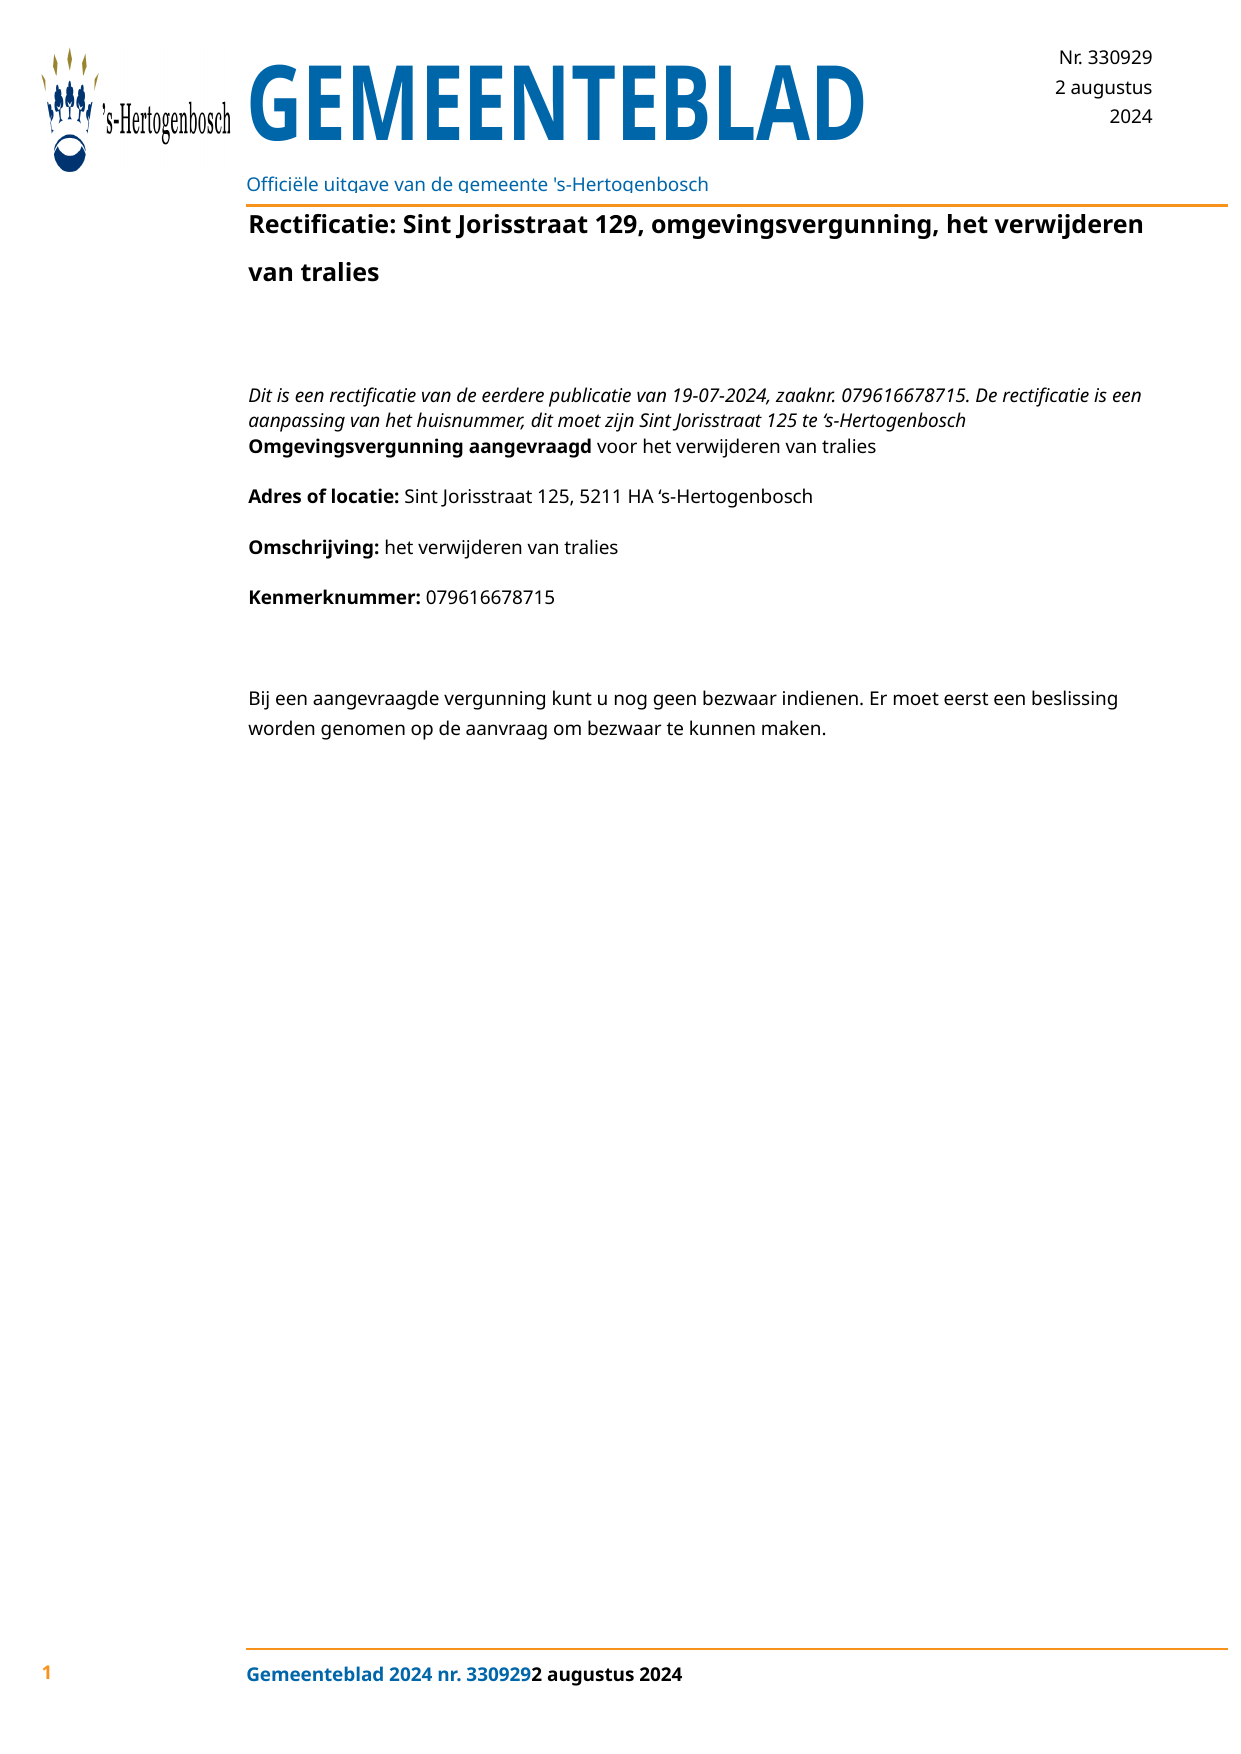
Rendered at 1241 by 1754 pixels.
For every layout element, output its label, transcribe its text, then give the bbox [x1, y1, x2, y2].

text Bij een aangevraagde vergunning kunt u nog geen bezwaar indienen. Er moet eerst een beslissing worden genomen op de aanvraag om bezwaar te kunnen maken. [248, 685, 1152, 741]
text Adres of locatie: Sint Jorisstraat 125, 5211 HA ‘s-Hertogenbosch [248, 484, 1152, 509]
text Kenmerknummer: 079616678715 [248, 584, 1152, 610]
text Omschrijving: het verwijderen van tralies [248, 534, 1152, 560]
text Dit is een rectificatie van de eerdere publicatie van 19-07-2024, zaaknr. 079616678715. De rectificatie is een aanpassing van het huisnummer, dit moet zijn Sint Jorisstraat 125 te ‘s-Hertogenbosch [248, 382, 1152, 433]
picture [41, 47, 231, 172]
text Omgevingsvergunning aangevraagd voor het verwijderen van tralies [248, 433, 1152, 459]
text Rectificatie: Sint Jorisstraat 129, omgevingsvergunning, het verwijderen van tralies [248, 207, 1152, 288]
